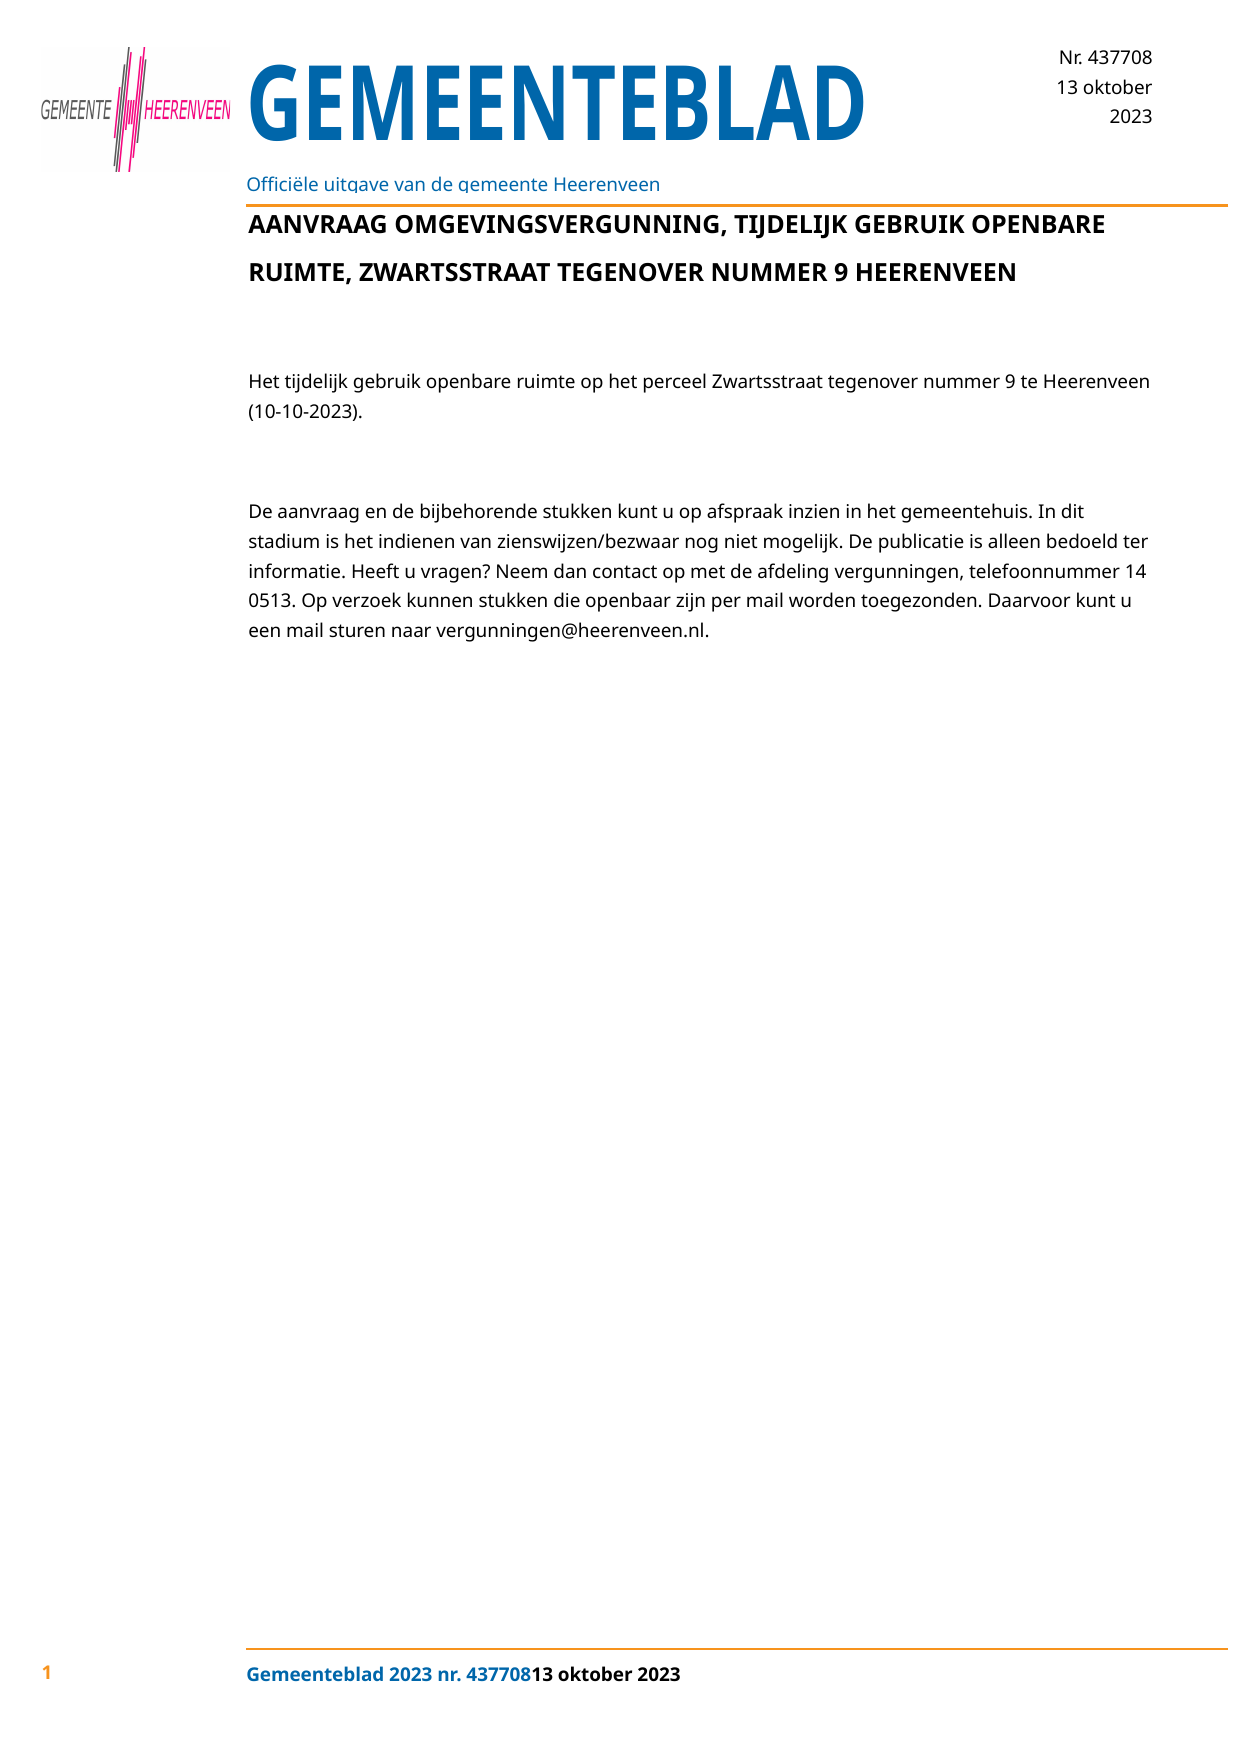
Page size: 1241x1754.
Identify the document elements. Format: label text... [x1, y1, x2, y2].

picture [41, 47, 231, 172]
text Het tijdelijk gebruik openbare ruimte op het perceel Zwartsstraat tegenover nummer 9 te Heerenveen (10-10-2023). [248, 368, 1152, 424]
text AANVRAAG OMGEVINGSVERGUNNING, TIJDELIJK GEBRUIK OPENBARE RUIMTE, ZWARTSSTRAAT TEGENOVER NUMMER 9 HEERENVEEN [248, 207, 1152, 288]
text De aanvraag en de bijbehorende stukken kunt u op afspraak inzien in het gemeentehuis. In dit stadium is het indienen van zienswijzen/bezwaar nog niet mogelijk. De publicatie is alleen bedoeld ter informatie. Heeft u vragen? Neem dan contact op met de afdeling vergunningen, telefoonnummer 14 0513. Op verzoek kunnen stukken die openbaar zijn per mail worden toegezonden. Daarvoor kunt u een mail sturen naar vergunningen@heerenveen.nl. [248, 499, 1152, 643]
